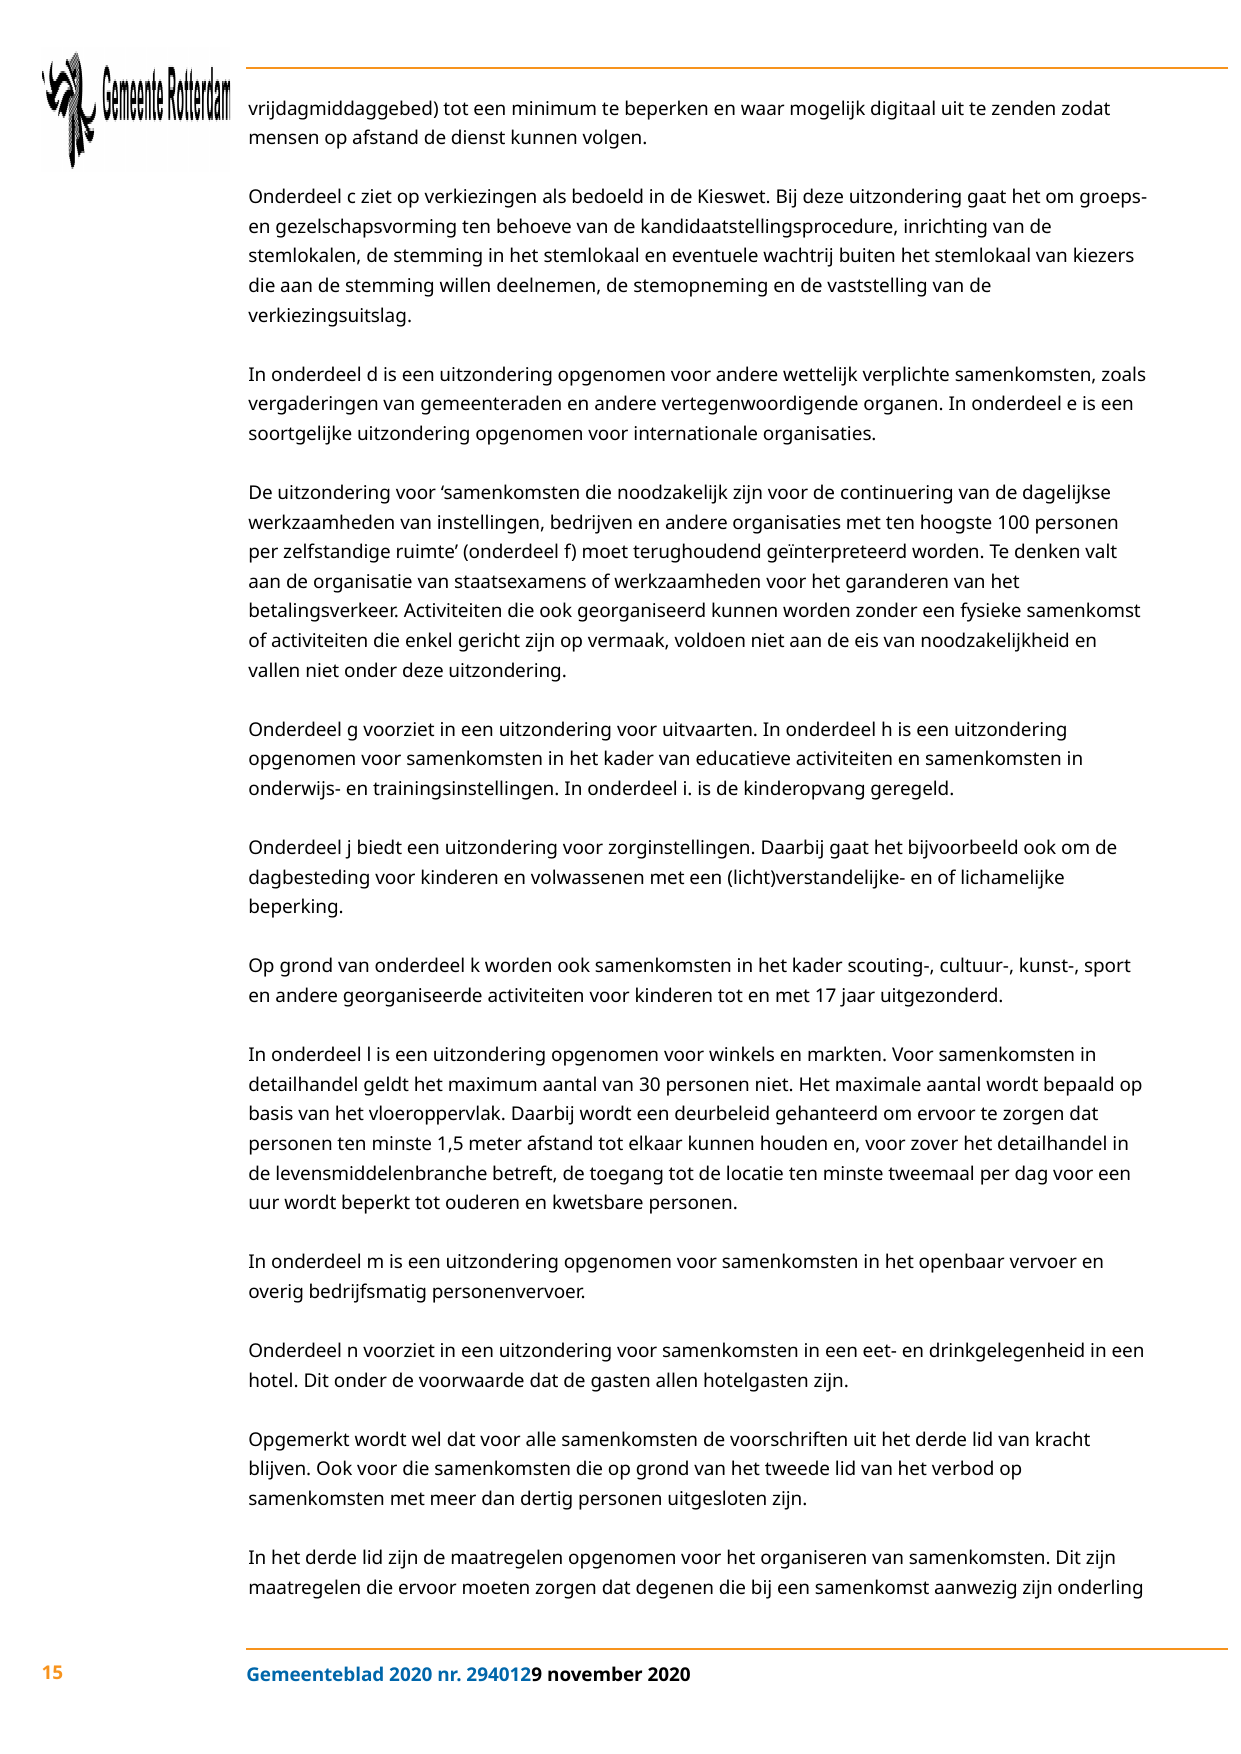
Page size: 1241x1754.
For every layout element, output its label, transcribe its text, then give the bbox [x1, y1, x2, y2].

text De uitzondering voor ‘samenkomsten die noodzakelijk zijn voor de continuering van de dagelijkse werkzaamheden van instellingen, bedrijven en andere organisaties met ten hoogste 100 personen per zelfstandige ruimte’ (onderdeel f) moet terughoudend geïnterpreteerd worden. Te denken valt aan de organisatie van staatsexamens of werkzaamheden voor het garanderen van het betalingsverkeer. Activiteiten die ook georganiseerd kunnen worden zonder een fysieke samenkomst of activiteiten die enkel gericht zijn op vermaak, voldoen niet aan de eis van noodzakelijkheid en vallen niet onder deze uitzondering. [248, 479, 1152, 683]
text vrijdagmiddaggebed) tot een minimum te beperken en waar mogelijk digitaal uit te zenden zodat mensen op afstand de dienst kunnen volgen. [248, 95, 1152, 150]
text Onderdeel g voorziet in een uitzondering voor uitvaarten. In onderdeel h is een uitzondering opgenomen voor samenkomsten in het kader van educatieve activiteiten en samenkomsten in onderwijs- en trainingsinstellingen. In onderdeel i. is de kinderopvang geregeld. [248, 716, 1152, 801]
text Onderdeel c ziet op verkiezingen als bedoeld in de Kieswet. Bij deze uitzondering gaat het om groeps- en gezelschapsvorming ten behoeve van de kandidaatstellingsprocedure, inrichting van de stemlokalen, de stemming in het stemlokaal en eventuele wachtrij buiten het stemlokaal van kiezers die aan de stemming willen deelnemen, de stemopneming en de vaststelling van de verkiezingsuitslag. [248, 183, 1152, 328]
text In onderdeel m is een uitzondering opgenomen voor samenkomsten in het openbaar vervoer en overig bedrijfsmatig personenvervoer. [248, 1248, 1152, 1304]
text In het derde lid zijn de maatregelen opgenomen voor het organiseren van samenkomsten. Dit zijn maatregelen die ervoor moeten zorgen dat degenen die bij een samenkomst aanwezig zijn onderling [248, 1544, 1152, 1600]
picture [41, 47, 231, 172]
text Opgemerkt wordt wel dat voor alle samenkomsten de voorschriften uit het derde lid van kracht blijven. Ook voor die samenkomsten die op grond van het tweede lid van het verbod op samenkomsten met meer dan dertig personen uitgesloten zijn. [248, 1426, 1152, 1511]
text Onderdeel n voorziet in een uitzondering voor samenkomsten in een eet- en drinkgelegenheid in een hotel. Dit onder de voorwaarde dat de gasten allen hotelgasten zijn. [248, 1337, 1152, 1393]
text Onderdeel j biedt een uitzondering voor zorginstellingen. Daarbij gaat het bijvoorbeeld ook om de dagbesteding voor kinderen en volwassenen met een (licht)verstandelijke- en of lichamelijke beperking. [248, 834, 1152, 919]
text In onderdeel l is een uitzondering opgenomen voor winkels en markten. Voor samenkomsten in detailhandel geldt het maximum aantal van 30 personen niet. Het maximale aantal wordt bepaald op basis van het vloeroppervlak. Daarbij wordt een deurbeleid gehanteerd om ervoor te zorgen dat personen ten minste 1,5 meter afstand tot elkaar kunnen houden en, voor zover het detailhandel in de levensmiddelenbranche betreft, de toegang tot de locatie ten minste tweemaal per dag voor een uur wordt beperkt tot ouderen en kwetsbare personen. [248, 1041, 1152, 1215]
text In onderdeel d is een uitzondering opgenomen voor andere wettelijk verplichte samenkomsten, zoals vergaderingen van gemeenteraden en andere vertegenwoordigende organen. In onderdeel e is een soortgelijke uitzondering opgenomen voor internationale organisaties. [248, 361, 1152, 446]
text Op grond van onderdeel k worden ook samenkomsten in het kader scouting-, cultuur-, kunst-, sport en andere georganiseerde activiteiten voor kinderen tot en met 17 jaar uitgezonderd. [248, 953, 1152, 1008]
